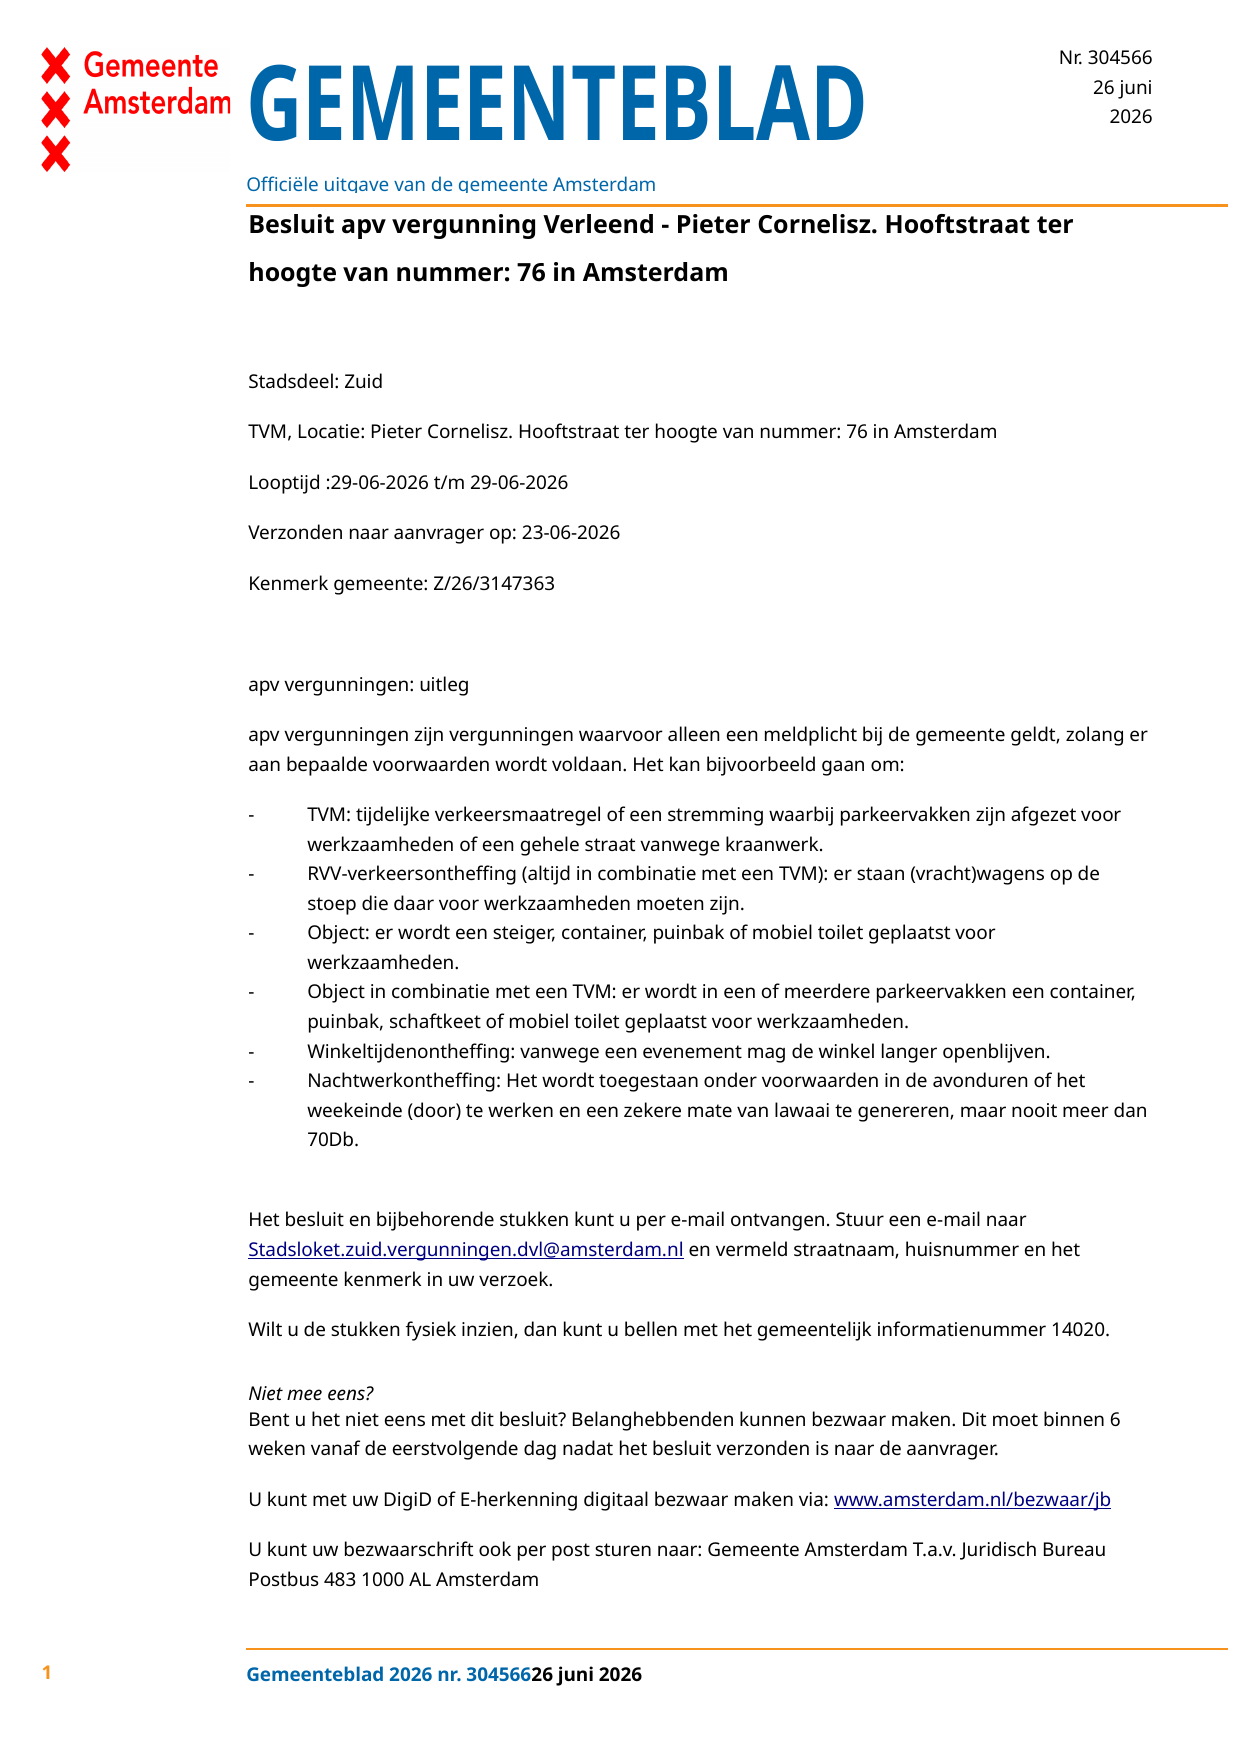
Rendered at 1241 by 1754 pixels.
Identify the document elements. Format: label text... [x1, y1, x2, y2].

text Wilt u de stukken fysiek inzien, dan kunt u bellen met het gemeentelijk informatienummer 14020. [248, 1316, 1152, 1342]
text TVM, Locatie: Pieter Cornelisz. Hooftstraat ter hoogte van nummer: 76 in Amsterdam [248, 419, 1152, 444]
list RVV-verkeersontheffing (altijd in combinatie met een TVM): er staan (vracht)wagens op de stoep die daar voor werkzaamheden moeten zijn. [248, 860, 1152, 916]
list Object: er wordt een steiger, container, puinbak of mobiel toilet geplaatst voor werkzaamheden. [248, 919, 1152, 975]
text Kenmerk gemeente: Z/26/3147363 [248, 570, 1152, 596]
list TVM: tijdelijke verkeersmaatregel of een stremming waarbij parkeervakken zijn afgezet voor werkzaamheden of een gehele straat vanwege kraanwerk. [248, 801, 1152, 857]
text Bent u het niet eens met dit besluit? Belanghebbenden kunnen bezwaar maken. Dit moet binnen 6 weken vanaf de eerstvolgende dag nadat het besluit verzonden is naar de aanvrager. [248, 1406, 1152, 1461]
text Verzonden naar aanvrager op: 23-06-2026 [248, 519, 1152, 545]
picture [41, 47, 231, 172]
text U kunt met uw DigiD of E-herkenning digitaal bezwaar maken via: www.amsterdam.nl/bezwaar/jb [248, 1486, 1152, 1512]
text apv vergunningen zijn vergunningen waarvoor alleen een meldplicht bij de gemeente geldt, zolang er aan bepaalde voorwaarden wordt voldaan. Het kan bijvoorbeeld gaan om: [248, 721, 1152, 777]
list Winkeltijdenontheffing: vanwege een evenement mag de winkel langer openblijven. [248, 1038, 1152, 1064]
text Stadsdeel: Zuid [248, 368, 1152, 394]
text U kunt uw bezwaarschrift ook per post sturen naar: Gemeente Amsterdam T.a.v. Juridisch Bureau Postbus 483 1000 AL Amsterdam [248, 1536, 1152, 1592]
text Het besluit en bijbehorende stukken kunt u per e-mail ontvangen. Stuur een e-mail naar Stadsloket.zuid.vergunningen.dvl@amsterdam.nl en vermeld straatnaam, huisnummer en het gemeente kenmerk in uw verzoek. [248, 1207, 1152, 1292]
text apv vergunningen: uitleg [248, 671, 1152, 697]
text Niet mee eens? [248, 1380, 1152, 1406]
list Object in combinatie met een TVM: er wordt in een of meerdere parkeervakken een container, puinbak, schaftkeet of mobiel toilet geplaatst voor werkzaamheden. [248, 979, 1152, 1034]
list Nachtwerkontheffing: Het wordt toegestaan onder voorwaarden in de avonduren of het weekeinde (door) te werken en een zekere mate van lawaai te genereren, maar nooit meer dan 70Db. [248, 1067, 1152, 1152]
text Besluit apv vergunning Verleend - Pieter Cornelisz. Hooftstraat ter hoogte van nummer: 76 in Amsterdam [248, 207, 1152, 288]
text Looptijd :29-06-2026 t/m 29-06-2026 [248, 469, 1152, 495]
